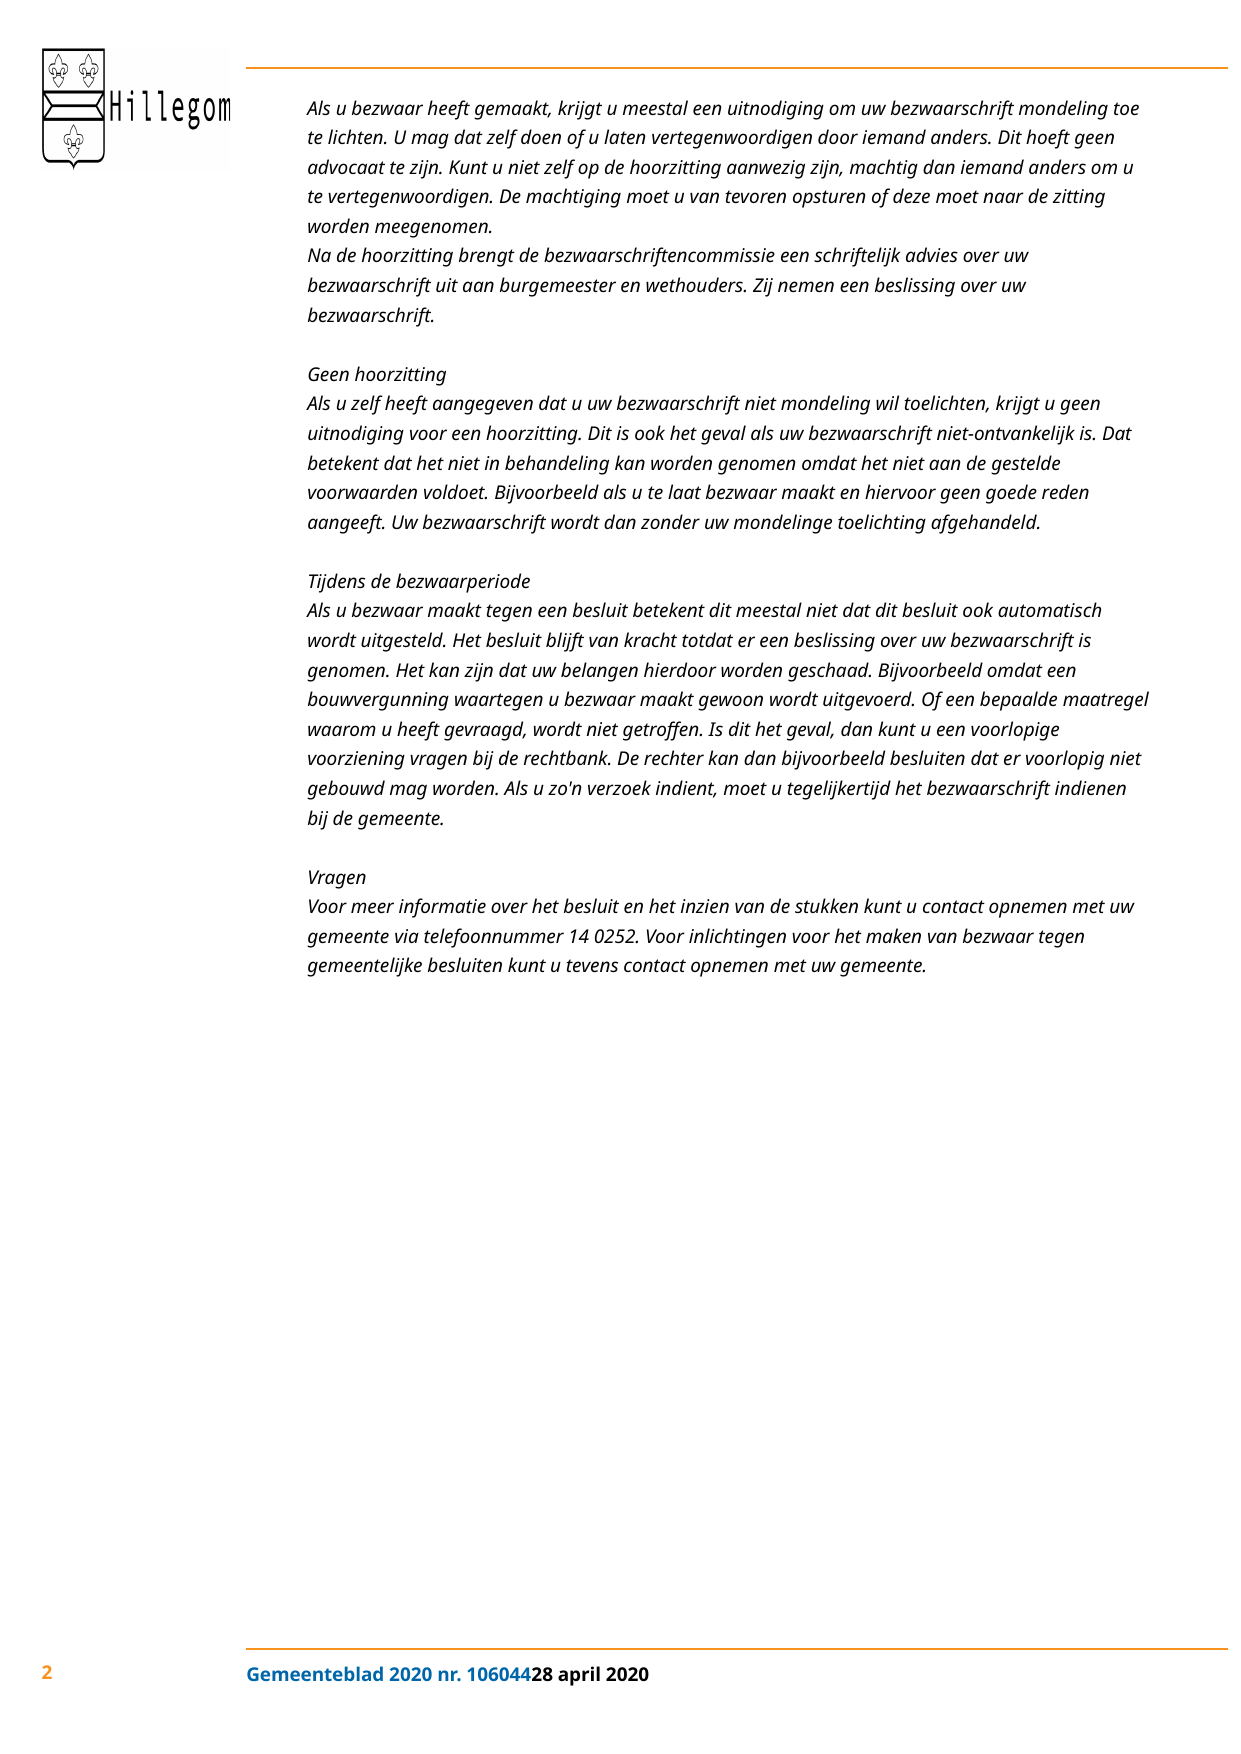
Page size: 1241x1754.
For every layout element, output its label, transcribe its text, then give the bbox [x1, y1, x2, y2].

list Als u zelf heeft aangegeven dat u uw bezwaarschrift niet mondeling wil toelichten, krijgt u geen uitnodiging voor een hoorzitting. Dit is ook het geval als uw bezwaarschrift niet-ontvankelijk is. Dat betekent dat het niet in behandeling kan worden genomen omdat het niet aan de gestelde voorwaarden voldoet. Bijvoorbeeld als u te laat bezwaar maakt en hiervoor geen goede reden aangeeft. Uw bezwaarschrift wordt dan zonder uw mondelinge toelichting afgehandeld. [248, 391, 1152, 535]
list Tijdens de bezwaarperiode [248, 568, 1152, 594]
list Na de hoorzitting brengt de bezwaarschriftencommissie een schriftelijk advies over uw bezwaarschrift uit aan burgemeester en wethouders. Zij nemen een beslissing over uw bezwaarschrift. [248, 243, 1152, 328]
list Geen hoorzitting [248, 361, 1152, 387]
list Voor meer informatie over het besluit en het inzien van de stukken kunt u contact opnemen met uw gemeente via telefoonnummer 14 0252. Voor inlichtingen voor het maken van bezwaar tegen gemeentelijke besluiten kunt u tevens contact opnemen met uw gemeente. [248, 893, 1152, 978]
picture [41, 47, 231, 172]
list Als u bezwaar heeft gemaakt, krijgt u meestal een uitnodiging om uw bezwaarschrift mondeling toe te lichten. U mag dat zelf doen of u laten vertegenwoordigen door iemand anders. Dit hoeft geen advocaat te zijn. Kunt u niet zelf op de hoorzitting aanwezig zijn, machtig dan iemand anders om u te vertegenwoordigen. De machtiging moet u van tevoren opsturen of deze moet naar de zitting worden meegenomen. [248, 95, 1152, 239]
list Vragen [248, 864, 1152, 890]
list Als u bezwaar maakt tegen een besluit betekent dit meestal niet dat dit besluit ook automatisch wordt uitgesteld. Het besluit blijft van kracht totdat er een beslissing over uw bezwaarschrift is genomen. Het kan zijn dat uw belangen hierdoor worden geschaad. Bijvoorbeeld omdat een bouwvergunning waartegen u bezwaar maakt gewoon wordt uitgevoerd. Of een bepaalde maatregel waarom u heeft gevraagd, wordt niet getroffen. Is dit het geval, dan kunt u een voorlopige voorziening vragen bij de rechtbank. De rechter kan dan bijvoorbeeld besluiten dat er voorlopig niet gebouwd mag worden. Als u zo'n verzoek indient, moet u tegelijkertijd het bezwaarschrift indienen bij de gemeente. [248, 598, 1152, 831]
